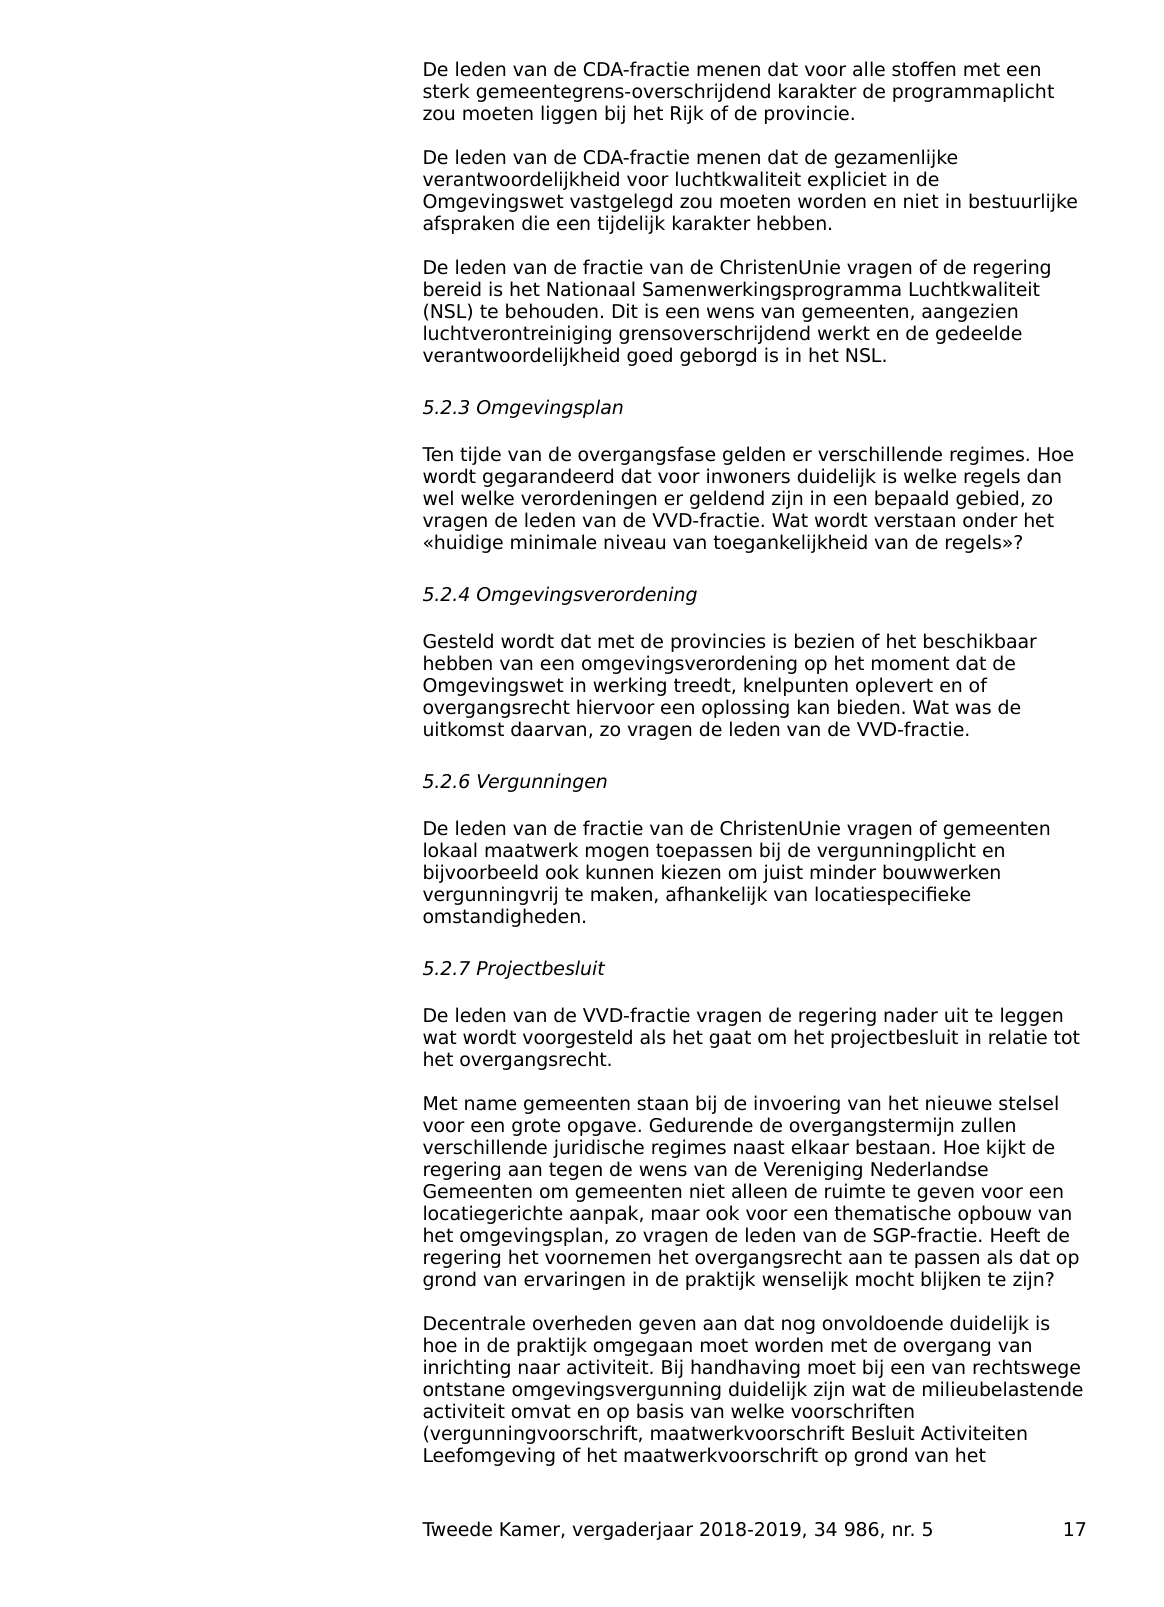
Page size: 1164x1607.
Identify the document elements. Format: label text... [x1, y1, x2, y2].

text De leden van de fractie van de ChristenUnie vragen of gemeenten lokaal maatwerk mogen toepassen bij de vergunningplicht en bijvoorbeeld ook kunnen kiezen om juist minder bouwwerken vergunningvrij te maken, afhankelijk van locatiespecifieke omstandigheden. [422, 818, 1087, 928]
subtitle 5.2.4 Omgevingsverordening [422, 584, 1087, 606]
text De leden van de CDA-fractie menen dat voor alle stoffen met een sterk gemeentegrens-overschrijdend karakter de programmaplicht zou moeten liggen bij het Rijk of de provincie. [422, 59, 1087, 125]
text Decentrale overheden geven aan dat nog onvoldoende duidelijk is hoe in de praktijk omgegaan moet worden met de overgang van inrichting naar activiteit. Bij handhaving moet bij een van rechtswege ontstane omgevingsvergunning duidelijk zijn wat de milieubelastende activiteit omvat en op basis van welke voorschriften (vergunningvoorschrift, maatwerkvoorschrift Besluit Activiteiten Leefomgeving of het maatwerkvoorschrift op grond van het [422, 1313, 1087, 1467]
subtitle 5.2.6 Vergunningen [422, 771, 1087, 793]
subtitle 5.2.3 Omgevingsplan [422, 397, 1087, 419]
text Met name gemeenten staan bij de invoering van het nieuwe stelsel voor een grote opgave. Gedurende de overgangstermijn zullen verschillende juridische regimes naast elkaar bestaan. Hoe kijkt de regering aan tegen de wens van de Vereniging Nederlandse Gemeenten om gemeenten niet alleen de ruimte te geven voor een locatiegerichte aanpak, maar ook voor een thematische opbouw van het omgevingsplan, zo vragen de leden van de SGP-fractie. Heeft de regering het voornemen het overgangsrecht aan te passen als dat op grond van ervaringen in de praktijk wenselijk mocht blijken te zijn? [422, 1093, 1087, 1291]
subtitle 5.2.7 Projectbesluit [422, 958, 1087, 980]
text Ten tijde van de overgangsfase gelden er verschillende regimes. Hoe wordt gegarandeerd dat voor inwoners duidelijk is welke regels dan wel welke verordeningen er geldend zijn in een bepaald gebied, zo vragen de leden van de VVD-fractie. Wat wordt verstaan onder het «huidige minimale niveau van toegankelijkheid van de regels»? [422, 444, 1087, 554]
text Gesteld wordt dat met de provincies is bezien of het beschikbaar hebben van een omgevingsverordening op het moment dat de Omgevingswet in werking treedt, knelpunten oplevert en of overgangsrecht hiervoor een oplossing kan bieden. Wat was de uitkomst daarvan, zo vragen de leden van de VVD-fractie. [422, 631, 1087, 741]
text De leden van de fractie van de ChristenUnie vragen of de regering bereid is het Nationaal Samenwerkingsprogramma Luchtkwaliteit (NSL) te behouden. Dit is een wens van gemeenten, aangezien luchtverontreiniging grensoverschrijdend werkt en de gedeelde verantwoordelijkheid goed geborgd is in het NSL. [422, 257, 1087, 367]
text De leden van de CDA-fractie menen dat de gezamenlijke verantwoordelijkheid voor luchtkwaliteit expliciet in de Omgevingswet vastgelegd zou moeten worden en niet in bestuurlijke afspraken die een tijdelijk karakter hebben. [422, 147, 1087, 235]
text De leden van de VVD-fractie vragen de regering nader uit te leggen wat wordt voorgesteld als het gaat om het projectbesluit in relatie tot het overgangsrecht. [422, 1005, 1087, 1071]
